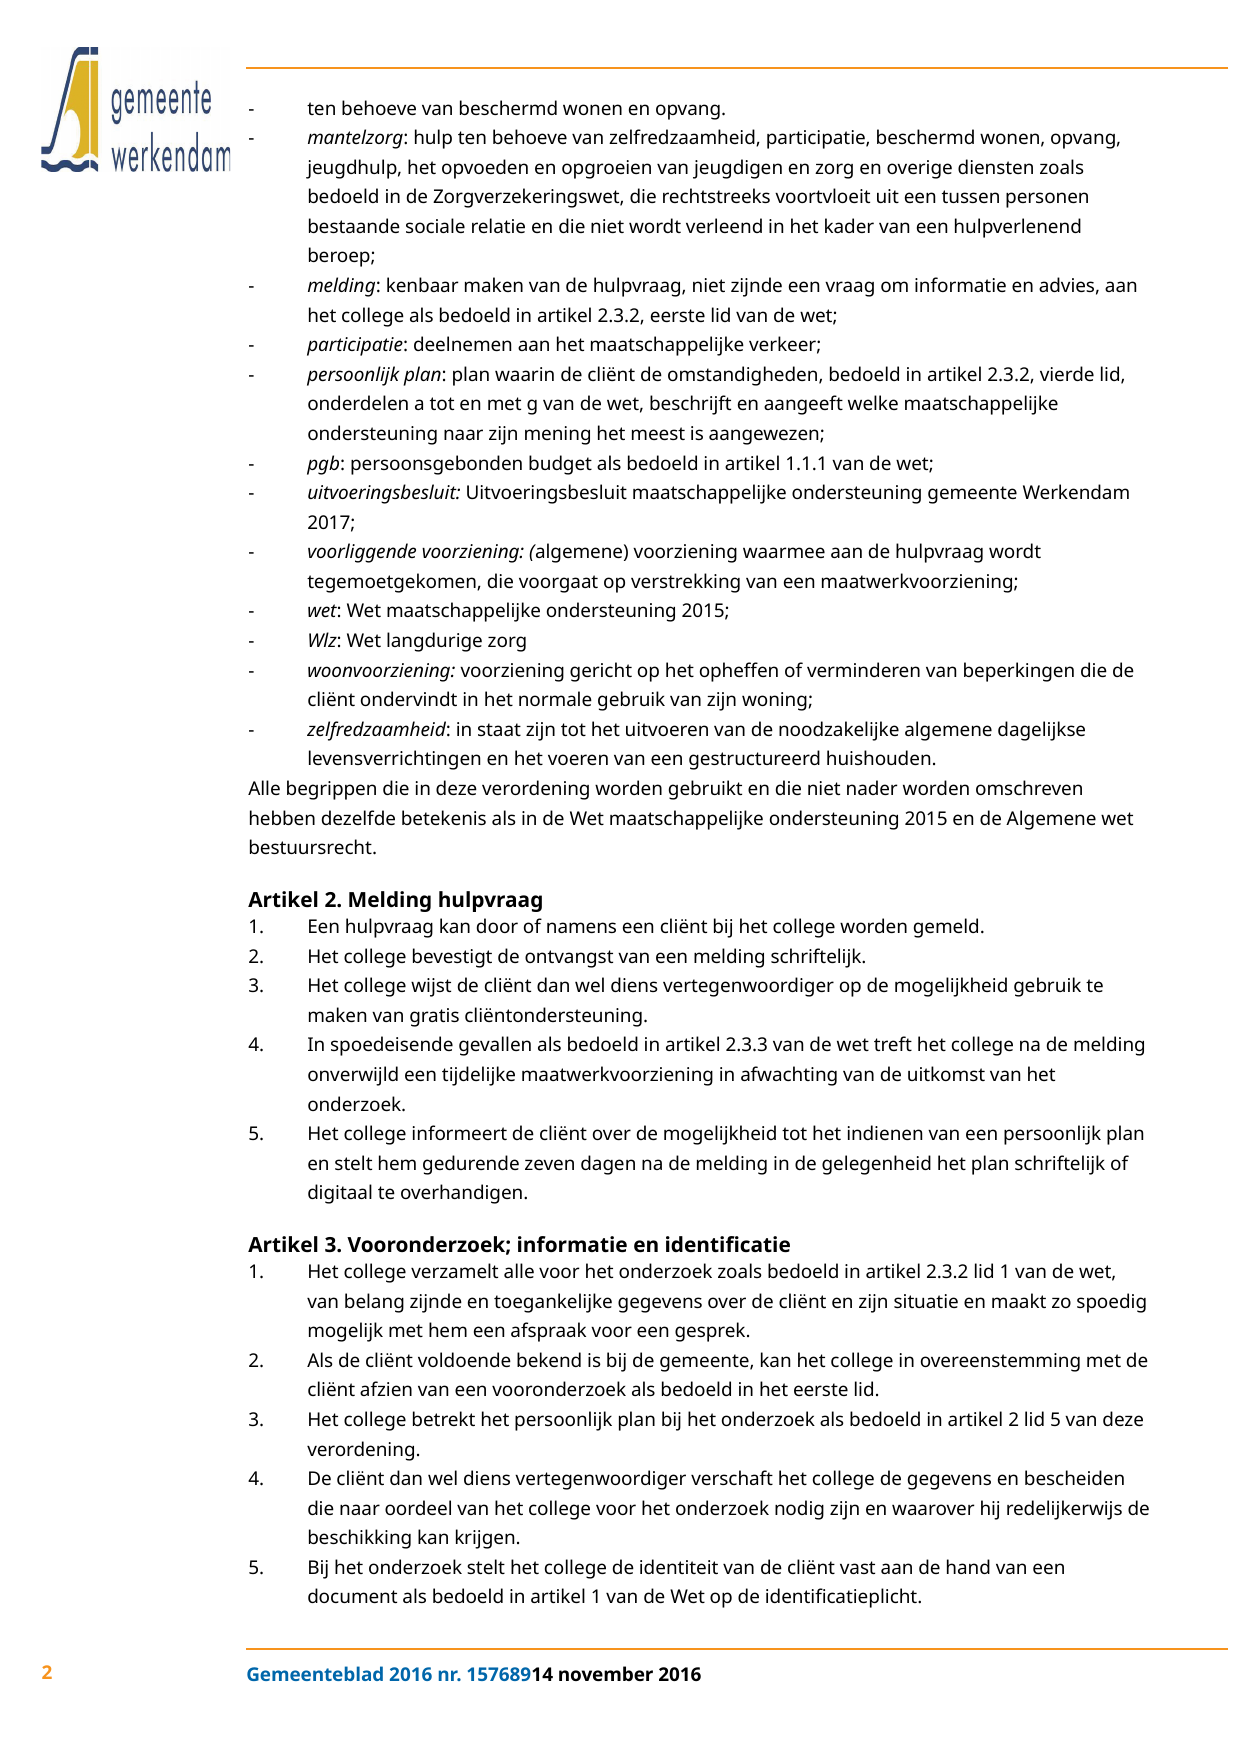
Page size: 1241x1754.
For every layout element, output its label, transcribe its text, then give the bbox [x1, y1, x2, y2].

picture [41, 47, 231, 172]
list Het college betrekt het persoonlijk plan bij het onderzoek als bedoeld in artikel 2 lid 5 van deze verordening. [248, 1406, 1152, 1462]
text bestuursrecht. [248, 834, 1152, 860]
list In spoedeisende gevallen als bedoeld in artikel 2.3.3 van de wet treft het college na de melding onverwijld een tijdelijke maatwerkvoorziening in afwachting van de uitkomst van het onderzoek. [248, 1032, 1152, 1116]
list mantelzorg: hulp ten behoeve van zelfredzaamheid, participatie, beschermd wonen, opvang, jeugdhulp, het opvoeden en opgroeien van jeugdigen en zorg en overige diensten zoals bedoeld in de Zorgverzekeringswet, die rechtstreeks voortvloeit uit een tussen personen bestaande sociale relatie en die niet wordt verleend in het kader van een hulpverlenend beroep; [248, 124, 1152, 268]
list ten behoeve van beschermd wonen en opvang. [248, 95, 1152, 121]
list persoonlijk plan: plan waarin de cliënt de omstandigheden, bedoeld in artikel 2.3.2, vierde lid, onderdelen a tot en met g van de wet, beschrijft en aangeeft welke maatschappelijke ondersteuning naar zijn mening het meest is aangewezen; [248, 361, 1152, 446]
list Wlz: Wet langdurige zorg [248, 627, 1152, 653]
list Het college verzamelt alle voor het onderzoek zoals bedoeld in artikel 2.3.2 lid 1 van de wet, van belang zijnde en toegankelijke gegevens over de cliënt en zijn situatie en maakt zo spoedig mogelijk met hem een afspraak voor een gesprek. [248, 1258, 1152, 1343]
list uitvoeringsbesluit: Uitvoeringsbesluit maatschappelijke ondersteuning gemeente Werkendam 2017; [248, 479, 1152, 535]
list participatie: deelnemen aan het maatschappelijke verkeer; [248, 331, 1152, 357]
list woonvoorziening: voorziening gericht op het opheffen of verminderen van beperkingen die de cliënt ondervindt in het normale gebruik van zijn woning; [248, 657, 1152, 712]
text Artikel 3. Vooronderzoek; informatie en identificatie [248, 1230, 1152, 1258]
list Het college wijst de cliënt dan wel diens vertegenwoordiger op de mogelijkheid gebruik te maken van gratis cliëntondersteuning. [248, 972, 1152, 1028]
list voorliggende voorziening: (algemene) voorziening waarmee aan de hulpvraag wordt tegemoetgekomen, die voorgaat op verstrekking van een maatwerkvoorziening; [248, 538, 1152, 594]
text Artikel 2. Melding hulpvraag [248, 885, 1152, 913]
list melding: kenbaar maken van de hulpvraag, niet zijnde een vraag om informatie en advies, aan het college als bedoeld in artikel 2.3.2, eerste lid van de wet; [248, 272, 1152, 328]
list Het college informeert de cliënt over de mogelijkheid tot het indienen van een persoonlijk plan en stelt hem gedurende zeven dagen na de melding in de gelegenheid het plan schriftelijk of digitaal te overhandigen. [248, 1120, 1152, 1205]
list pgb: persoonsgebonden budget als bedoeld in artikel 1.1.1 van de wet; [248, 450, 1152, 476]
text Alle begrippen die in deze verordening worden gebruikt en die niet nader worden omschreven [248, 775, 1152, 801]
list wet: Wet maatschappelijke ondersteuning 2015; [248, 598, 1152, 623]
list Bij het onderzoek stelt het college de identiteit van de cliënt vast aan de hand van een document als bedoeld in artikel 1 van de Wet op de identificatieplicht. [248, 1554, 1152, 1609]
list Een hulpvraag kan door of namens een cliënt bij het college worden gemeld. [248, 913, 1152, 939]
text hebben dezelfde betekenis als in de Wet maatschappelijke ondersteuning 2015 en de Algemene wet [248, 805, 1152, 831]
list Als de cliënt voldoende bekend is bij de gemeente, kan het college in overeenstemming met de cliënt afzien van een vooronderzoek als bedoeld in het eerste lid. [248, 1347, 1152, 1402]
list zelfredzaamheid: in staat zijn tot het uitvoeren van de noodzakelijke algemene dagelijkse levensverrichtingen en het voeren van een gestructureerd huishouden. [248, 716, 1152, 771]
list Het college bevestigt de ontvangst van een melding schriftelijk. [248, 943, 1152, 968]
list De cliënt dan wel diens vertegenwoordiger verschaft het college de gegevens en bescheiden die naar oordeel van het college voor het onderzoek nodig zijn en waarover hij redelijkerwijs de beschikking kan krijgen. [248, 1465, 1152, 1550]
